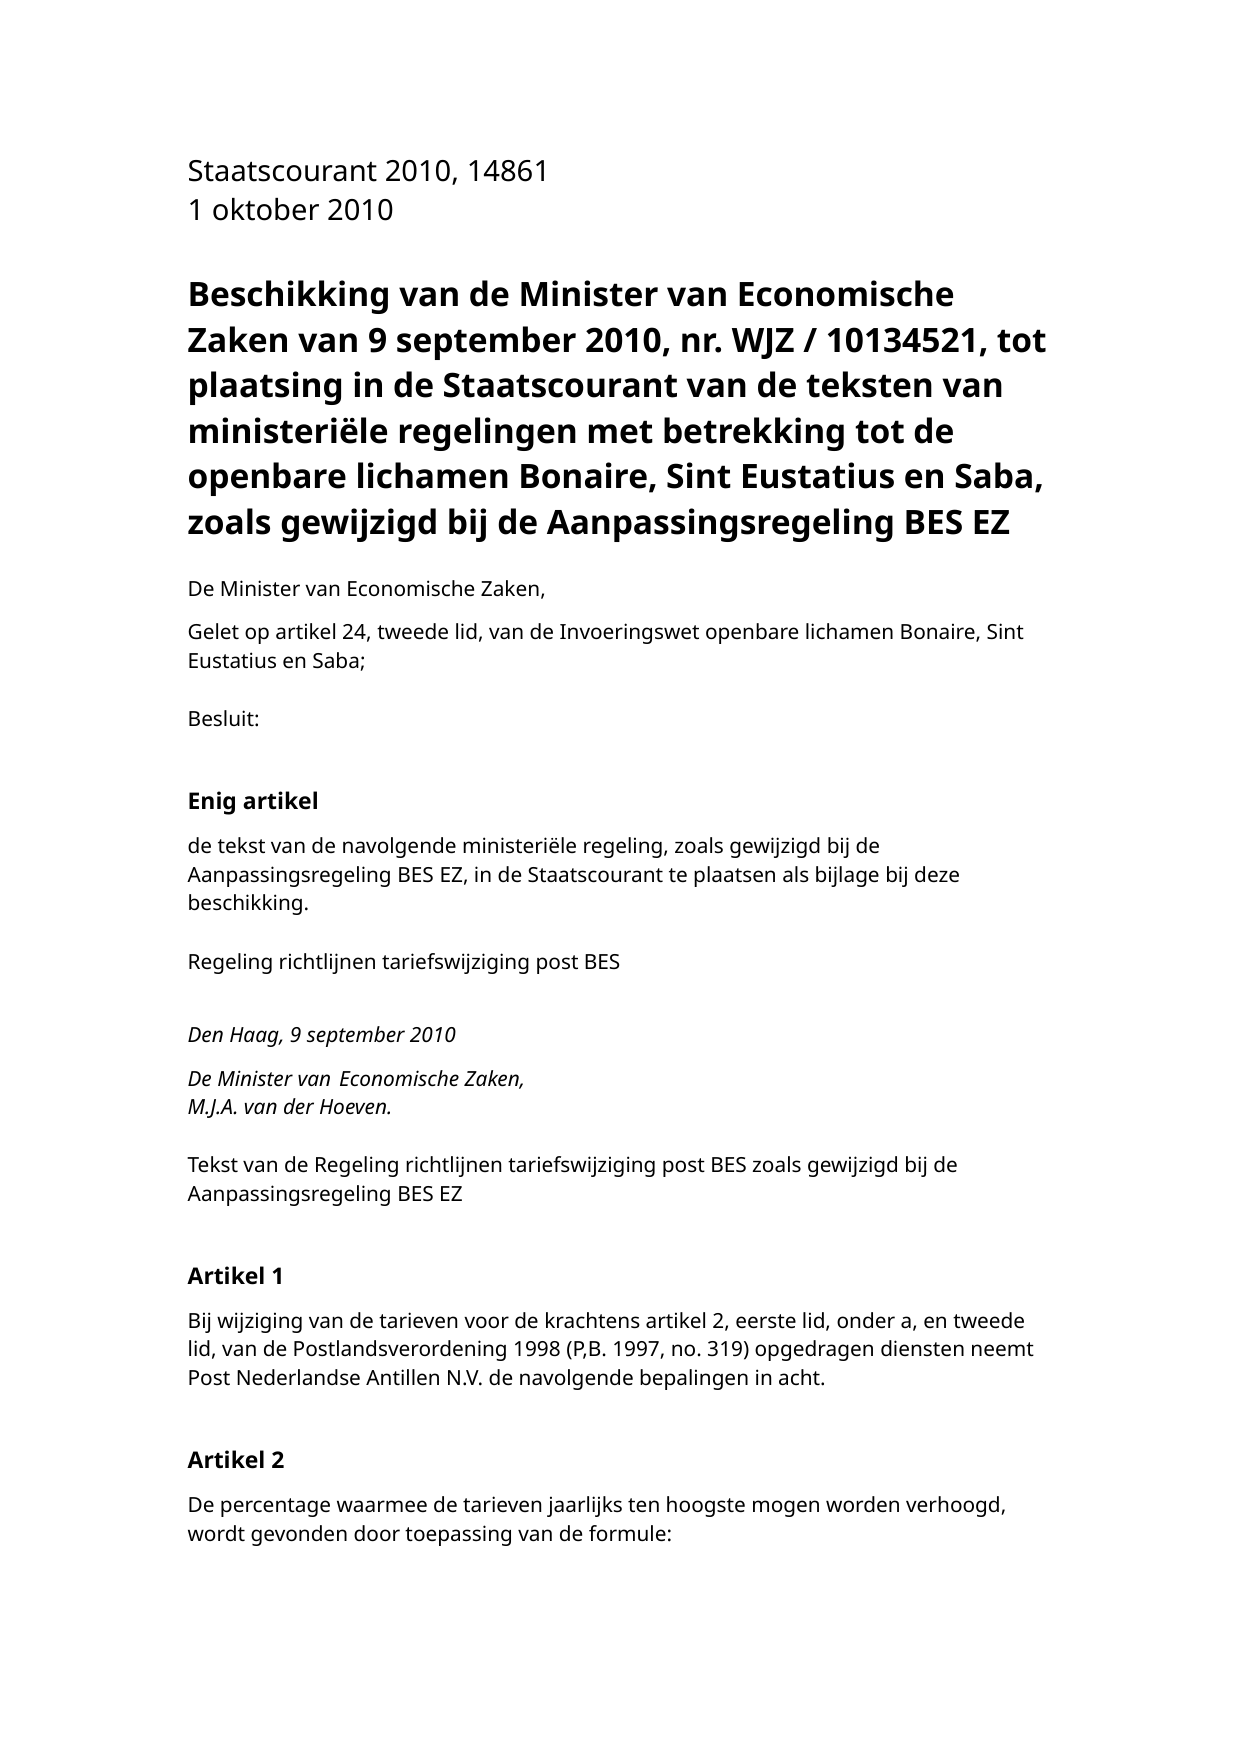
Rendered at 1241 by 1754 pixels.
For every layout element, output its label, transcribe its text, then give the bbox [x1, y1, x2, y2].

text Besluit: [187, 704, 1053, 733]
text Regeling richtlijnen tariefswijziging post BES [187, 947, 1053, 975]
text Gelet op artikel 24, tweede lid, van de Invoeringswet openbare lichamen Bonaire, Sint Eustatius en Saba; [187, 617, 1053, 674]
text M.J.A. van der Hoeven. [187, 1092, 1053, 1121]
text Staatscourant 2010, 14861 [187, 150, 1053, 190]
subtitle Enig artikel [187, 785, 1053, 816]
subtitle Artikel 1 [187, 1260, 1053, 1291]
text Den Haag, 9 september 2010 [187, 1020, 1053, 1049]
text De Minister van Economische Zaken, [187, 574, 1053, 602]
subtitle Tekst van de Regeling richtlijnen tariefswijziging post BES zoals gewijzigd bij de Aanpassingsregeling BES EZ [187, 1151, 1053, 1207]
text de tekst van de navolgende ministeriële regeling, zoals gewijzigd bij de Aanpassingsregeling BES EZ, in de Staatscourant te plaatsen als bijlage bij deze beschikking. [187, 831, 1053, 917]
text 1 oktober 2010 [187, 190, 1053, 229]
subtitle Beschikking van de Minister van Economische Zaken van 9 september 2010, nr. WJZ / 10134521, tot plaatsing in de Staatscourant van de teksten van ministeriële regelingen met betrekking tot de openbare lichamen Bonaire, Sint Eustatius en Saba, zoals gewijzigd bij de Aanpassingsregeling BES EZ [187, 271, 1053, 544]
subtitle Artikel 2 [187, 1444, 1053, 1475]
text Bij wijziging van de tarieven voor de krachtens artikel 2, eerste lid, onder a, en tweede lid, van de Postlandsverordening 1998 (P,B. 1997, no. 319) opgedragen diensten neemt Post Nederlandse Antillen N.V. de navolgende bepalingen in acht. [187, 1306, 1053, 1391]
text De percentage waarmee de tarieven jaarlijks ten hoogste mogen worden verhoogd, wordt gevonden door toepassing van de formule: [187, 1490, 1053, 1547]
text De Minister van Economische Zaken, [187, 1064, 1053, 1092]
